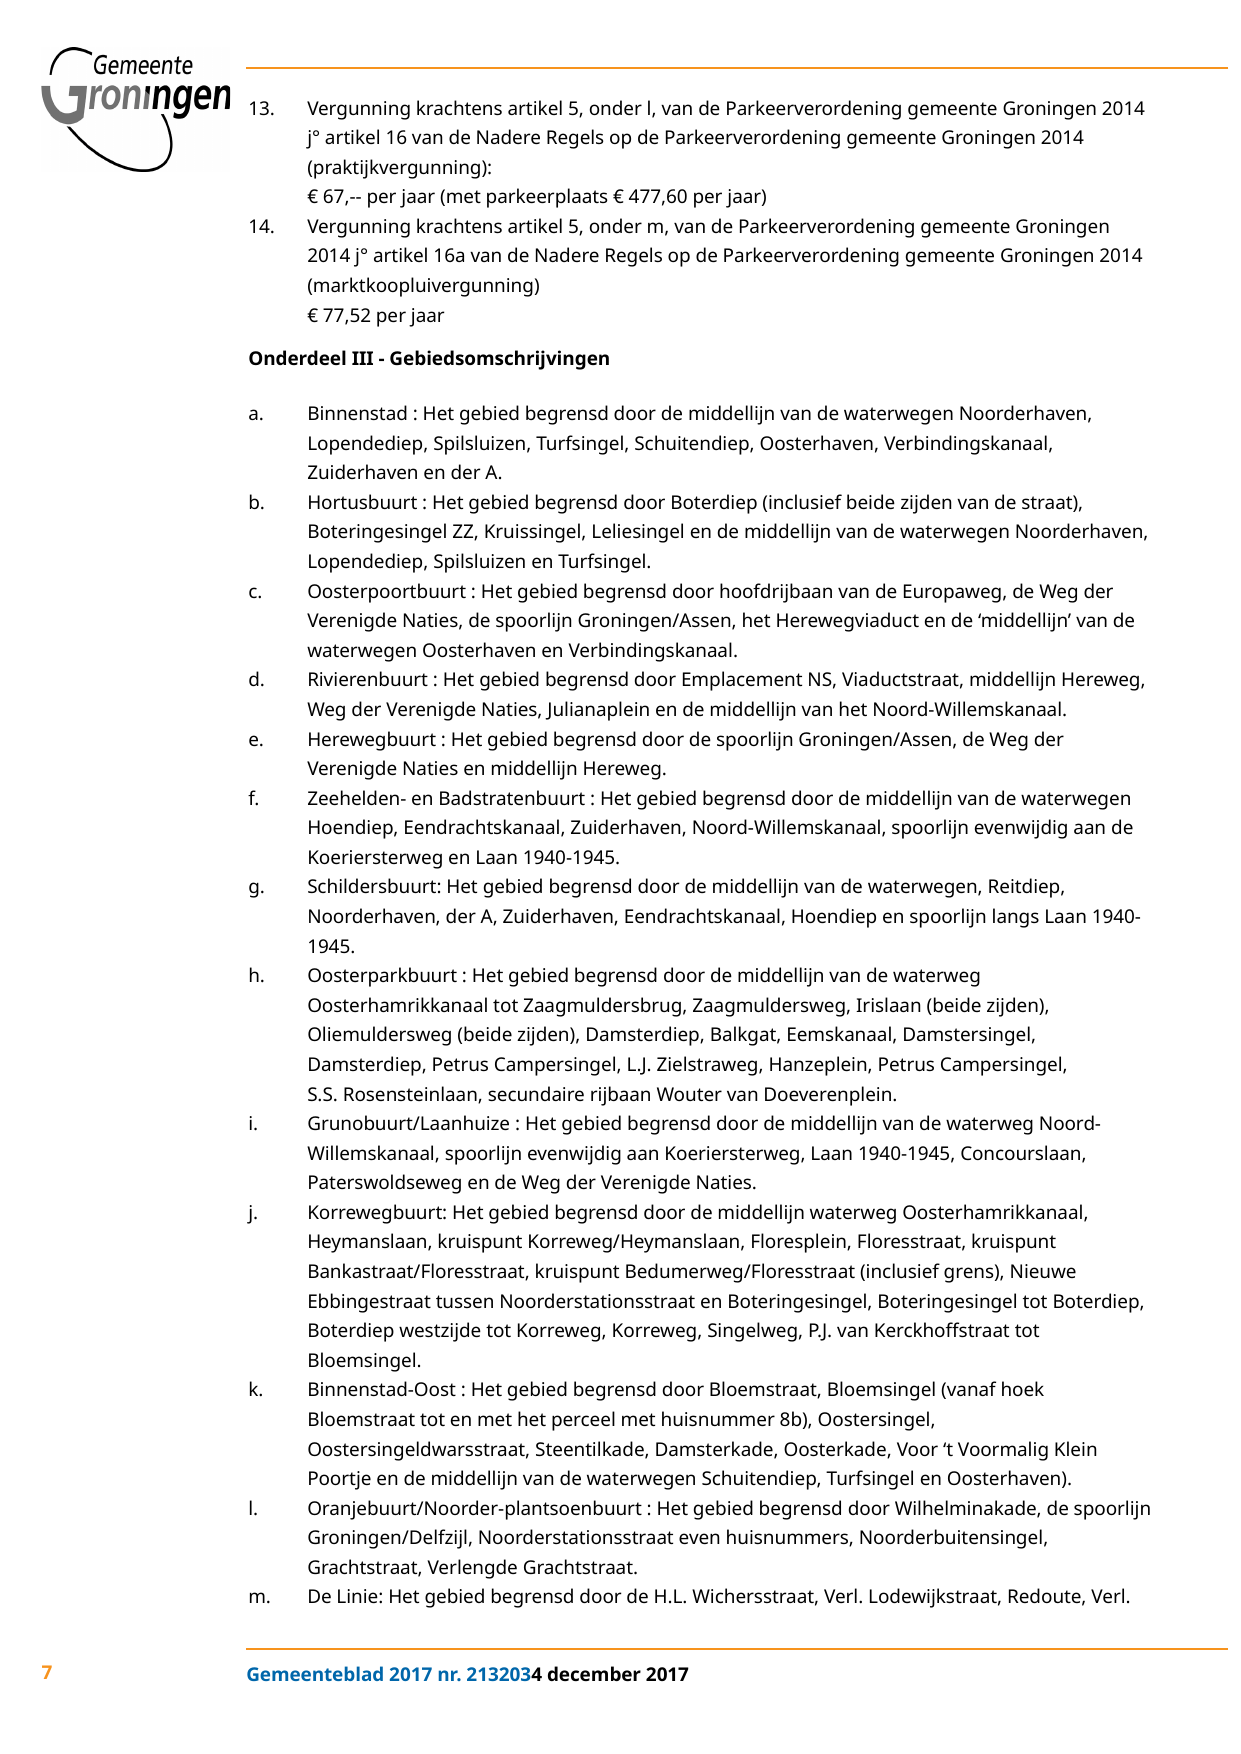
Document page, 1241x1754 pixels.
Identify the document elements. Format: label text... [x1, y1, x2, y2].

list Korrewegbuurt: Het gebied begrensd door de middellijn waterweg Oosterhamrikkanaal, Heymanslaan, kruispunt Korreweg/Heymanslaan, Floresplein, Floresstraat, kruispunt Bankastraat/Floresstraat, kruispunt Bedumerweg/Floresstraat (inclusief grens), Nieuwe Ebbingestraat tussen Noorderstationsstraat en Boteringesingel, Boteringesingel tot Boterdiep, Boterdiep westzijde tot Korreweg, Korreweg, Singelweg, P.J. van Kerckhoffstraat tot Bloemsingel. [248, 1199, 1152, 1373]
list Oosterparkbuurt : Het gebied begrensd door de middellijn van de waterweg Oosterhamrikkanaal tot Zaagmuldersbrug, Zaagmuldersweg, Irislaan (beide zijden), Oliemuldersweg (beide zijden), Damsterdiep, Balkgat, Eemskanaal, Damstersingel, Damsterdiep, Petrus Campersingel, L.J. Zielstraweg, Hanzeplein, Petrus Campersingel, [248, 962, 1152, 1077]
list Vergunning krachtens artikel 5, onder m, van de Parkeerverordening gemeente Groningen 2014 j° artikel 16a van de Nadere Regels op de Parkeerverordening gemeente Groningen 2014 (marktkoopluivergunning) [248, 213, 1152, 298]
list Schildersbuurt: Het gebied begrensd door de middellijn van de waterwegen, Reitdiep, Noorderhaven, der A, Zuiderhaven, Eendrachtskanaal, Hoendiep en spoorlijn langs Laan 1940-1945. [248, 874, 1152, 958]
list € 67,-- per jaar (met parkeerplaats € 477,60 per jaar) [248, 183, 1152, 209]
list Vergunning krachtens artikel 5, onder l, van de Parkeerverordening gemeente Groningen 2014 j° artikel 16 van de Nadere Regels op de Parkeerverordening gemeente Groningen 2014 (praktijkvergunning): [248, 95, 1152, 180]
list Oranjebuurt/Noorder-plantsoenbuurt : Het gebied begrensd door Wilhelminakade, de spoorlijn Groningen/Delfzijl, Noorderstationsstraat even huisnummers, Noorderbuitensingel, Grachtstraat, Verlengde Grachtstraat. [248, 1495, 1152, 1580]
picture [41, 47, 231, 172]
list Binnenstad : Het gebied begrensd door de middellijn van de waterwegen Noorderhaven, Lopendediep, Spilsluizen, Turfsingel, Schuitendiep, Oosterhaven, Verbindingskanaal, Zuiderhaven en der A. [248, 400, 1152, 485]
list Binnenstad-Oost : Het gebied begrensd door Bloemstraat, Bloemsingel (vanaf hoek Bloemstraat tot en met het perceel met huisnummer 8b), Oostersingel, Oostersingeldwarsstraat, Steentilkade, Damsterkade, Oosterkade, Voor ‘t Voormalig Klein Poortje en de middellijn van de waterwegen Schuitendiep, Turfsingel en Oosterhaven). [248, 1377, 1152, 1491]
list € 77,52 per jaar [248, 302, 1152, 328]
list Zeehelden- en Badstratenbuurt : Het gebied begrensd door de middellijn van de waterwegen Hoendiep, Eendrachtskanaal, Zuiderhaven, Noord-Willemskanaal, spoorlijn evenwijdig aan de Koeriersterweg en Laan 1940-1945. [248, 785, 1152, 870]
list Rivierenbuurt : Het gebied begrensd door Emplacement NS, Viaductstraat, middellijn Hereweg, Weg der Verenigde Naties, Julianaplein en de middellijn van het Noord-Willemskanaal. [248, 667, 1152, 722]
list S.S. Rosensteinlaan, secundaire rijbaan Wouter van Doeverenplein. [248, 1081, 1152, 1106]
list Grunobuurt/Laanhuize : Het gebied begrensd door de middellijn van de waterweg Noord-Willemskanaal, spoorlijn evenwijdig aan Koeriersterweg, Laan 1940-1945, Concourslaan, Paterswoldseweg en de Weg der Verenigde Naties. [248, 1110, 1152, 1195]
list De Linie: Het gebied begrensd door de H.L. Wichersstraat, Verl. Lodewijkstraat, Redoute, Verl. [248, 1584, 1152, 1609]
list Hortusbuurt : Het gebied begrensd door Boterdiep (inclusief beide zijden van de straat), Boteringesingel ZZ, Kruissingel, Leliesingel en de middellijn van de waterwegen Noorderhaven, Lopendediep, Spilsluizen en Turfsingel. [248, 489, 1152, 574]
list Herewegbuurt : Het gebied begrensd door de spoorlijn Groningen/Assen, de Weg der Verenigde Naties en middellijn Hereweg. [248, 726, 1152, 781]
text Onderdeel III - Gebiedsomschrijvingen [248, 345, 1152, 371]
list Oosterpoortbuurt : Het gebied begrensd door hoofdrijbaan van de Europaweg, de Weg der Verenigde Naties, de spoorlijn Groningen/Assen, het Herewegviaduct en de ‘middellijn’ van de waterwegen Oosterhaven en Verbindingskanaal. [248, 578, 1152, 663]
